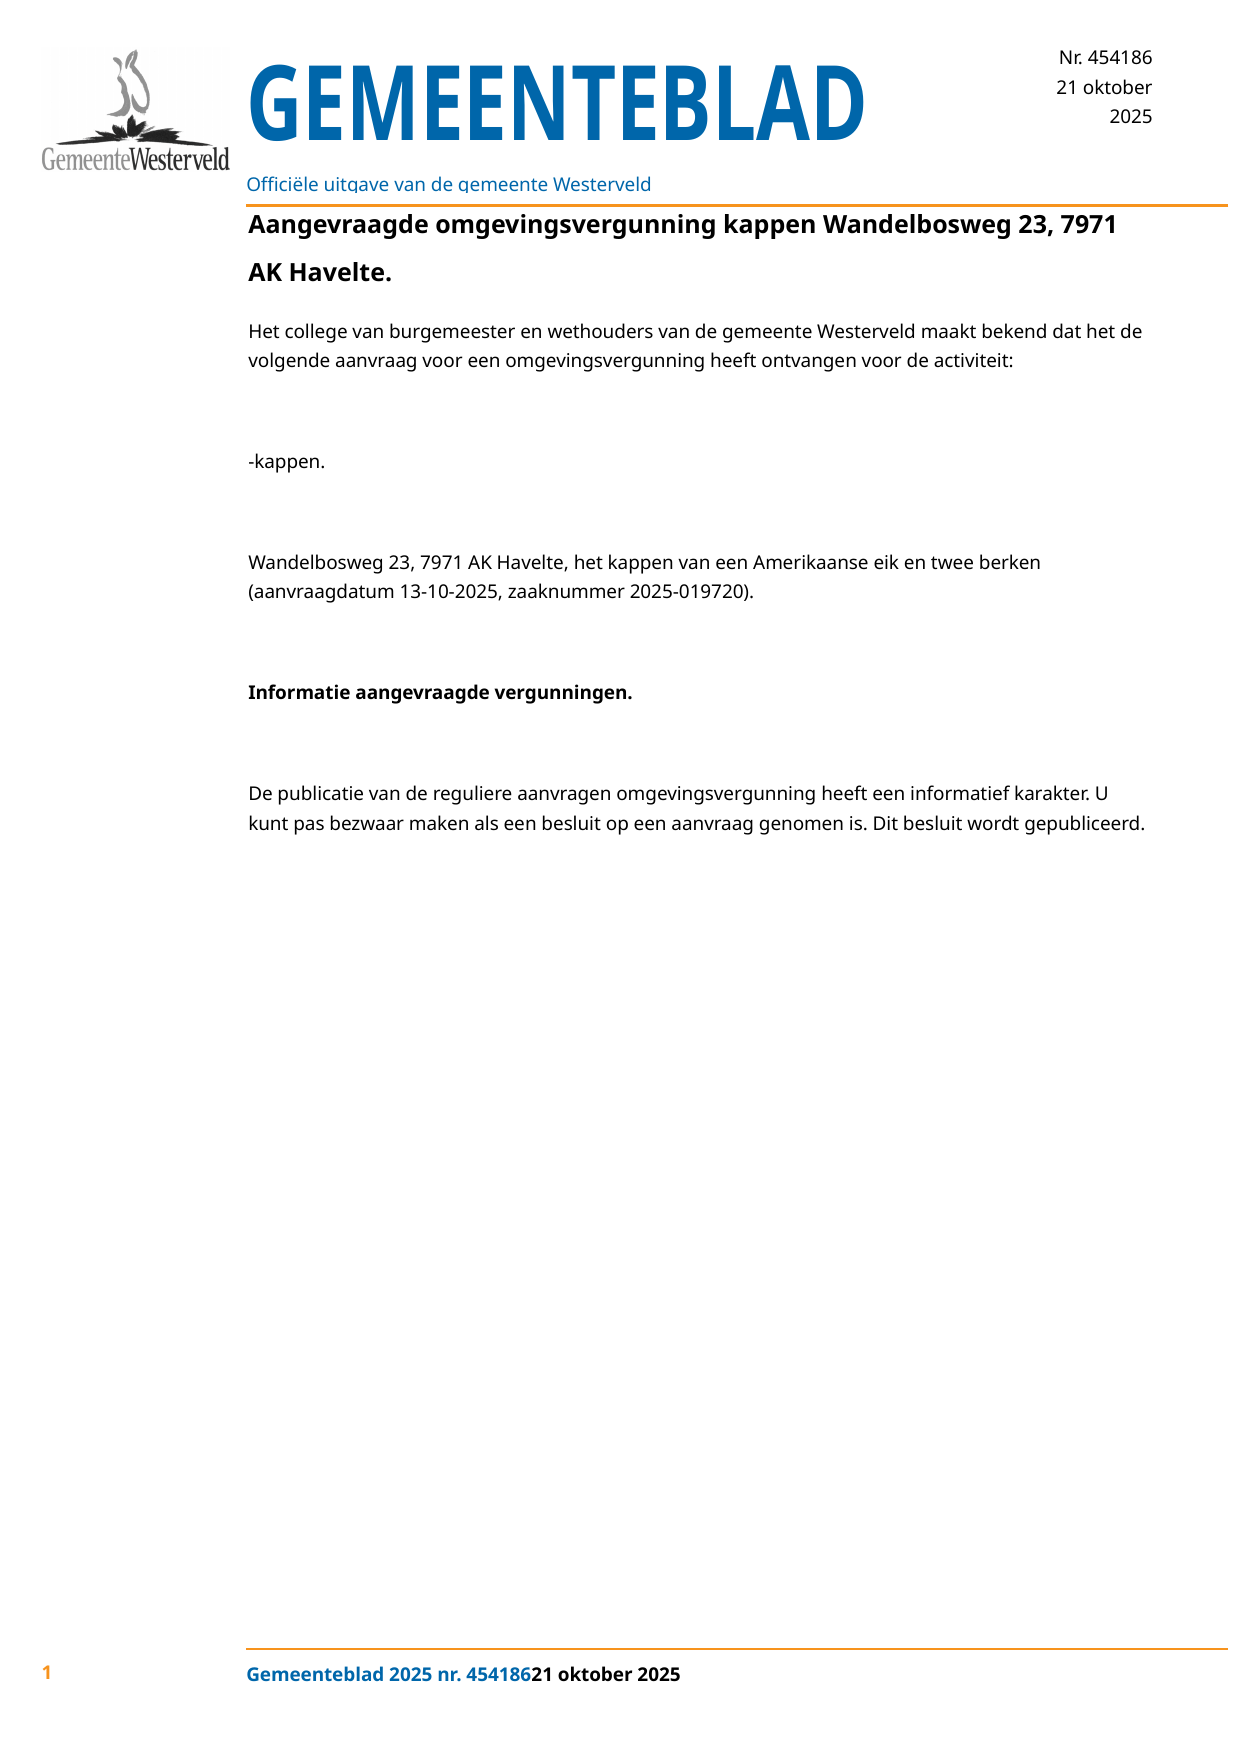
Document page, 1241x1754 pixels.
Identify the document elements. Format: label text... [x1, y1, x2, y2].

text De publicatie van de reguliere aanvragen omgevingsvergunning heeft een informatief karakter. U kunt pas bezwaar maken als een besluit op een aanvraag genomen is. Dit besluit wordt gepubliceerd. [248, 780, 1152, 836]
text Informatie aangevraagde vergunningen. [248, 679, 1152, 705]
text Aangevraagde omgevingsvergunning kappen Wandelbosweg 23, 7971 AK Havelte. [248, 207, 1152, 288]
text -kappen. [248, 448, 1152, 474]
text Het college van burgemeester en wethouders van de gemeente Westerveld maakt bekend dat het de volgende aanvraag voor een omgevingsvergunning heeft ontvangen voor de activiteit: [248, 318, 1152, 373]
picture [41, 47, 231, 172]
text Wandelbosweg 23, 7971 AK Havelte, het kappen van een Amerikaanse eik en twee berken (aanvraagdatum 13-10-2025, zaaknummer 2025-019720). [248, 549, 1152, 604]
